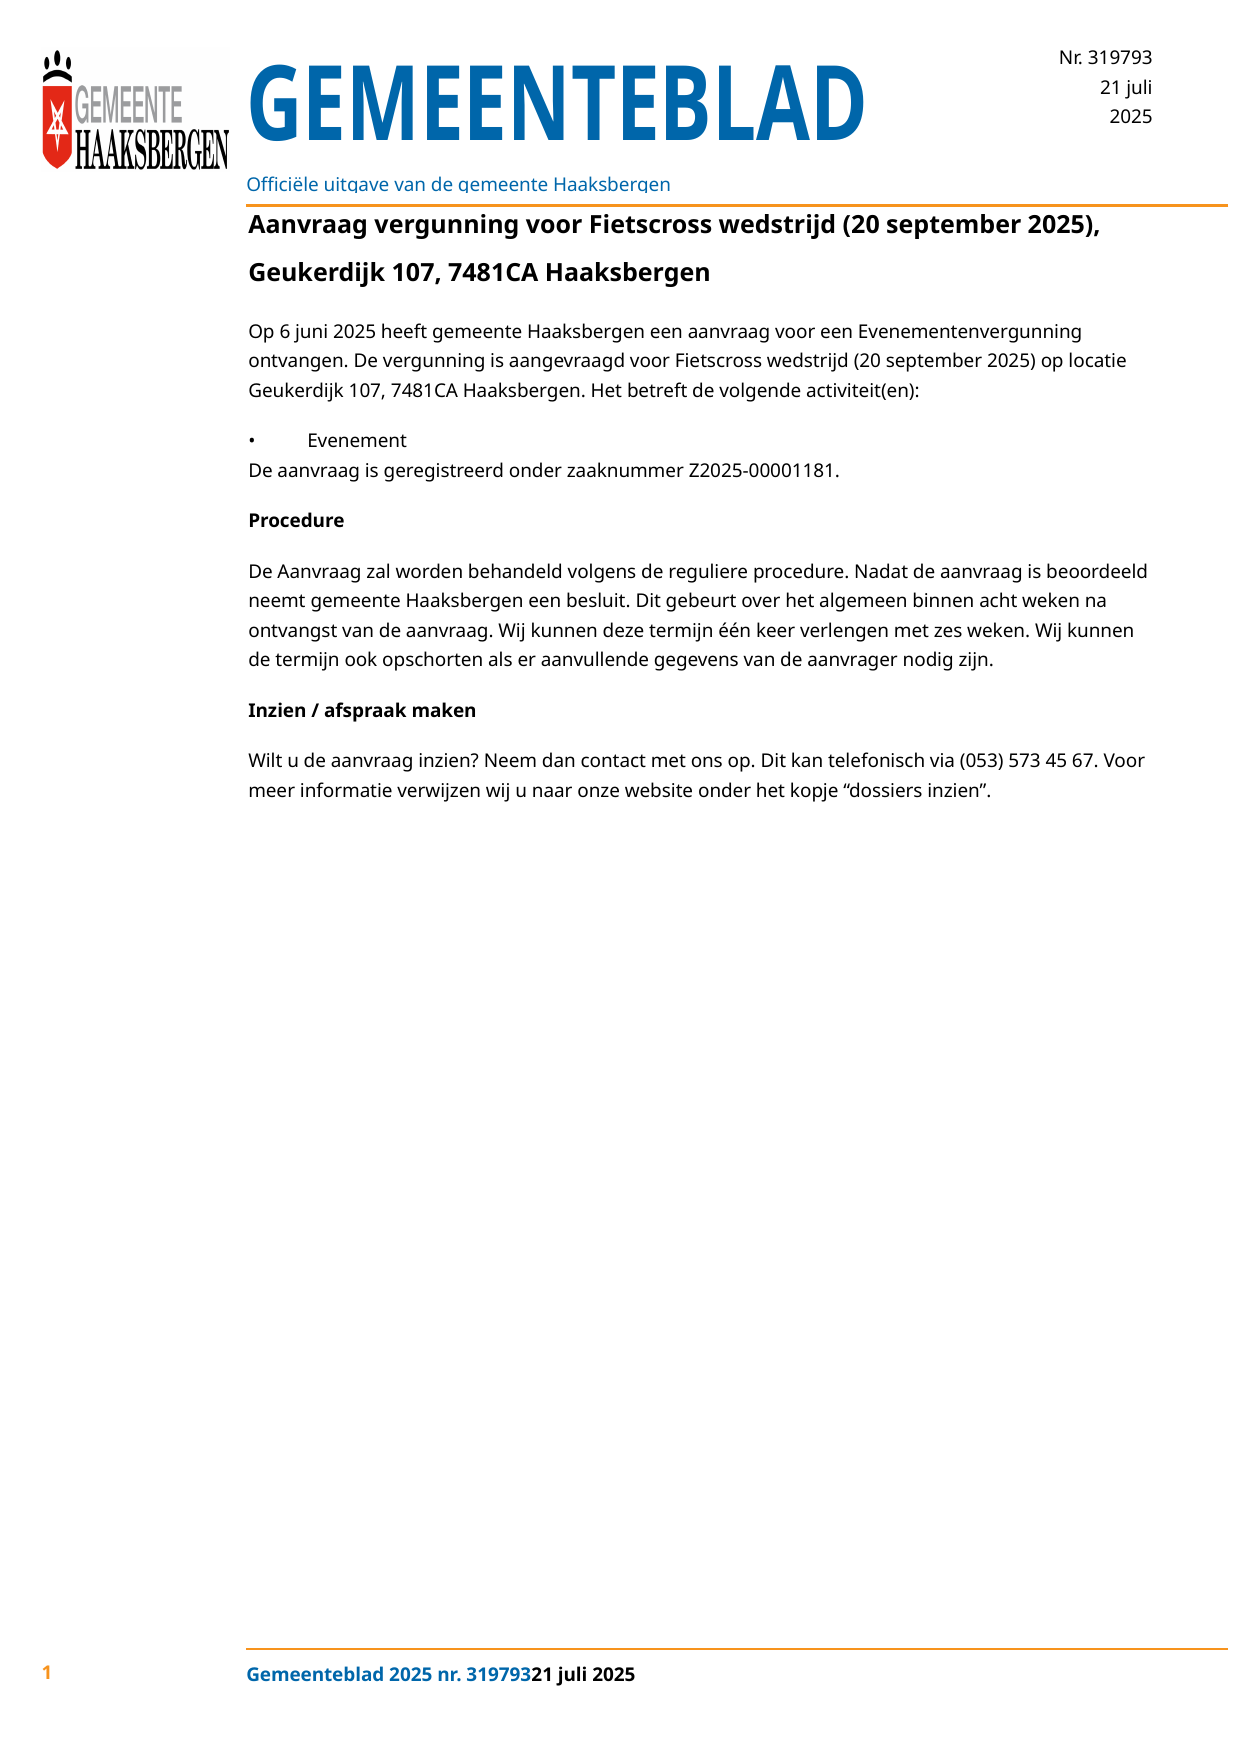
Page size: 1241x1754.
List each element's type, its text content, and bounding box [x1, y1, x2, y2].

list Evenement [248, 427, 1152, 453]
text Aanvraag vergunning voor Fietscross wedstrijd (20 september 2025), Geukerdijk 107, 7481CA Haaksbergen [248, 207, 1152, 288]
text Wilt u de aanvraag inzien? Neem dan contact met ons op. Dit kan telefonisch via (053) 573 45 67. Voor meer informatie verwijzen wij u naar onze website onder het kopje “dossiers inzien”. [248, 747, 1152, 803]
text Op 6 juni 2025 heeft gemeente Haaksbergen een aanvraag voor een Evenementenvergunning ontvangen. De vergunning is aangevraagd voor Fietscross wedstrijd (20 september 2025) op locatie Geukerdijk 107, 7481CA Haaksbergen. Het betreft de volgende activiteit(en): [248, 318, 1152, 403]
text Inzien / afspraak maken [248, 697, 1152, 723]
picture [41, 47, 231, 172]
text De Aanvraag zal worden behandeld volgens de reguliere procedure. Nadat de aanvraag is beoordeeld neemt gemeente Haaksbergen een besluit. Dit gebeurt over het algemeen binnen acht weken na ontvangst van de aanvraag. Wij kunnen deze termijn één keer verlengen met zes weken. Wij kunnen de termijn ook opschorten als er aanvullende gegevens van de aanvrager nodig zijn. [248, 558, 1152, 672]
text Procedure [248, 507, 1152, 533]
text De aanvraag is geregistreerd onder zaaknummer Z2025-00001181. [248, 457, 1152, 483]
